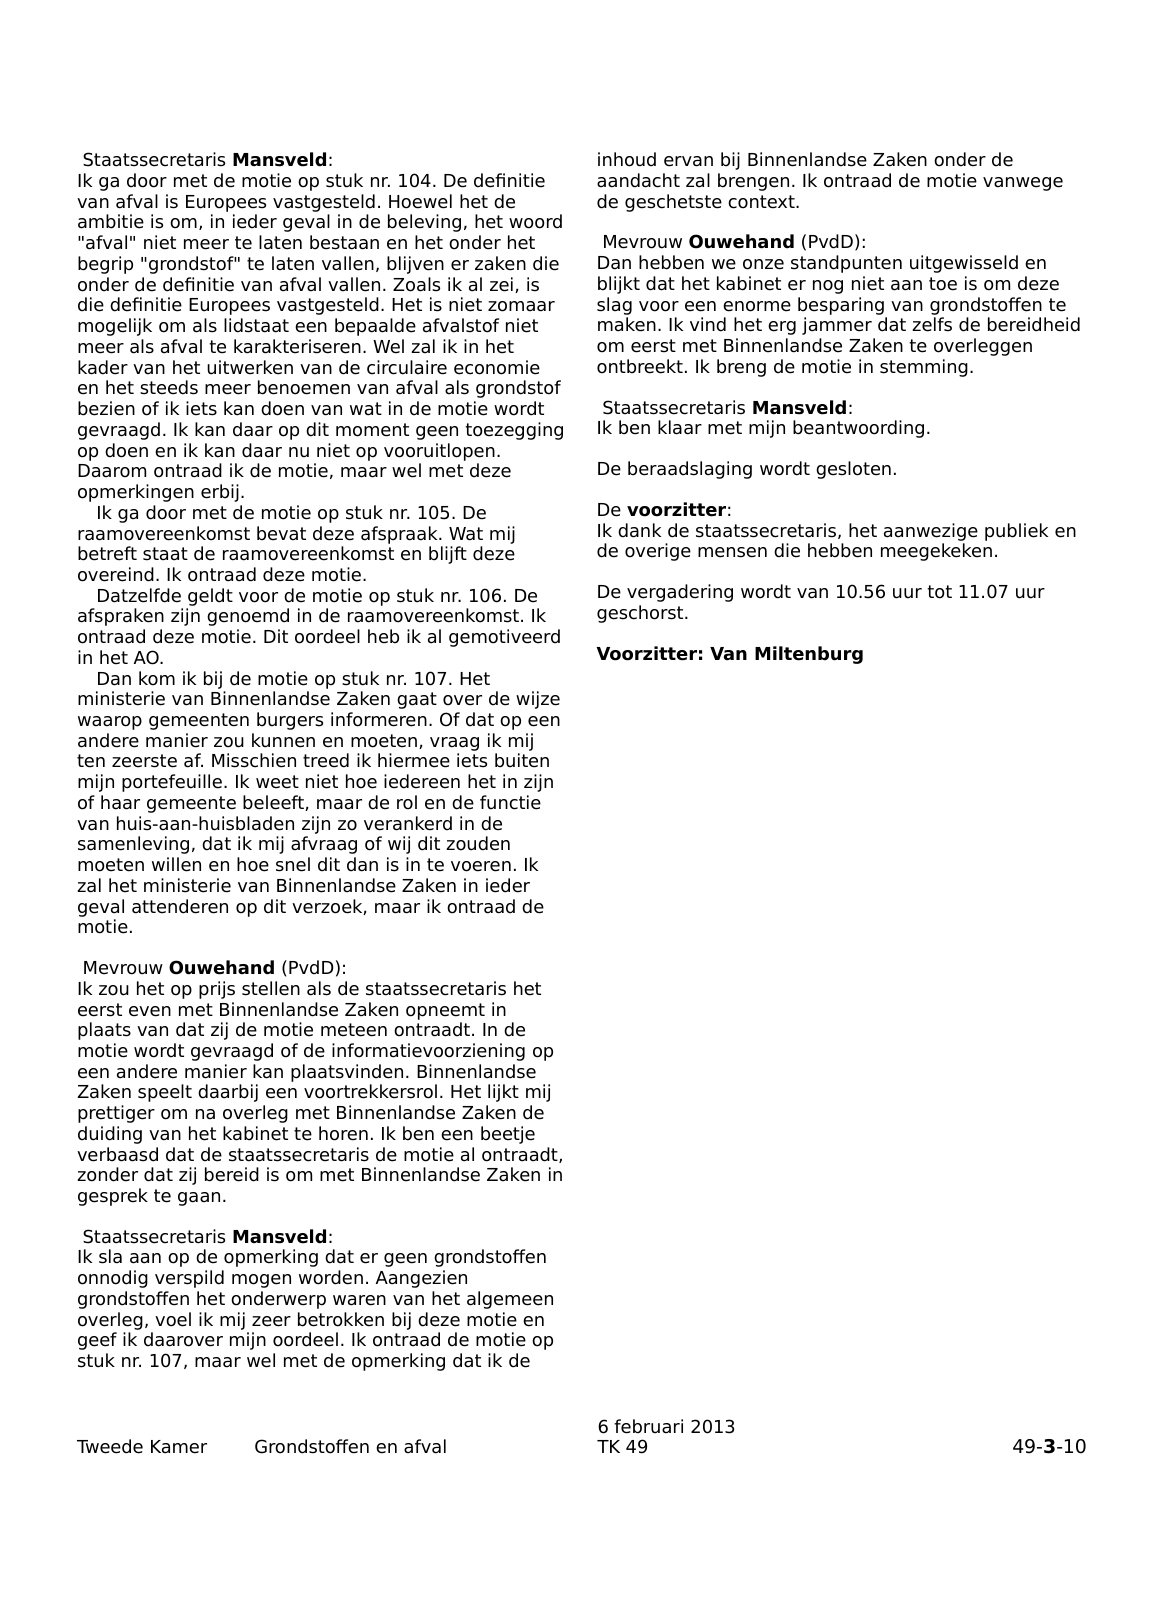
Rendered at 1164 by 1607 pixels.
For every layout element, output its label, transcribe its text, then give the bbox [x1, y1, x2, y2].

text Ik ga door met de motie op stuk nr. 105. De raamovereenkomst bevat deze afspraak. Wat mij betreft staat de raamovereenkomst en blijft deze overeind. Ik ontraad deze motie. [77, 503, 567, 586]
text Dan hebben we onze standpunten uitgewisseld en blijkt dat het kabinet er nog niet aan toe is om deze slag voor een enorme besparing van grondstoffen te maken. Ik vind het erg jammer dat zelfs de bereidheid om eerst met Binnenlandse Zaken te overleggen ontbreekt. Ik breng de motie in stemming. [596, 253, 1087, 377]
text Ik sla aan op de opmerking dat er geen grondstoffen onnodig verspild mogen worden. Aangezien grondstoffen het onderwerp waren van het algemeen overleg, voel ik mij zeer betrokken bij deze motie en geef ik daarover mijn oordeel. Ik ontraad de motie op stuk nr. 107, maar wel met de opmerking dat ik de [77, 1247, 567, 1372]
text Datzelfde geldt voor de motie op stuk nr. 106. De afspraken zijn genoemd in de raamovereenkomst. Ik ontraad deze motie. Dit oordeel heb ik al gemotiveerd in het AO. [77, 586, 567, 668]
text Ik ga door met de motie op stuk nr. 104. De definitie van afval is Europees vastgesteld. Hoewel het de ambitie is om, in ieder geval in de beleving, het woord "afval" niet meer te laten bestaan en het onder het begrip "grondstof" te laten vallen, blijven er zaken die onder de definitie van afval vallen. Zoals ik al zei, is die definitie Europees vastgesteld. Het is niet zomaar mogelijk om als lidstaat een bepaalde afvalstof niet meer als afval te karakteriseren. Wel zal ik in het kader van het uitwerken van de circulaire economie en het steeds meer benoemen van afval als grondstof bezien of ik iets kan doen van wat in de motie wordt gevraagd. Ik kan daar op dit moment geen toezegging op doen en ik kan daar nu niet op vooruitlopen. Daarom ontraad ik de motie, maar wel met deze opmerkingen erbij. [77, 171, 567, 503]
text inhoud ervan bij Binnenlandse Zaken onder de aandacht zal brengen. Ik ontraad de motie vanwege de geschetste context. [596, 150, 1087, 212]
text Mevrouw Ouwehand (PvdD): [77, 958, 567, 979]
text Staatssecretaris Mansveld: [596, 397, 1087, 418]
text Staatssecretaris Mansveld: [77, 1227, 567, 1247]
text De voorzitter: [596, 500, 1087, 520]
text Ik zou het op prijs stellen als de staatssecretaris het eerst even met Binnenlandse Zaken opneemt in plaats van dat zij de motie meteen ontraadt. In de motie wordt gevraagd of de informatievoorziening op een andere manier kan plaatsvinden. Binnenlandse Zaken speelt daarbij een voortrekkersrol. Het lijkt mij prettiger om na overleg met Binnenlandse Zaken de duiding van het kabinet te horen. Ik ben een beetje verbaasd dat de staatssecretaris de motie al ontraadt, zonder dat zij bereid is om met Binnenlandse Zaken in gesprek te gaan. [77, 979, 567, 1207]
text De beraadslaging wordt gesloten. [596, 459, 1087, 480]
text Staatssecretaris Mansveld: [77, 150, 567, 171]
text De vergadering wordt van 10.56 uur tot 11.07 uur geschorst. [596, 582, 1087, 623]
text Ik ben klaar met mijn beantwoording. [596, 418, 1087, 439]
text Mevrouw Ouwehand (PvdD): [596, 232, 1087, 253]
text Voorzitter: Van Miltenburg [596, 643, 1087, 664]
text Ik dank de staatssecretaris, het aanwezige publiek en de overige mensen die hebben meegekeken. [596, 520, 1087, 562]
text Dan kom ik bij de motie op stuk nr. 107. Het ministerie van Binnenlandse Zaken gaat over de wijze waarop gemeenten burgers informeren. Of dat op een andere manier zou kunnen en moeten, vraag ik mij ten zeerste af. Misschien treed ik hiermee iets buiten mijn portefeuille. Ik weet niet hoe iedereen het in zijn of haar gemeente beleeft, maar de rol en de functie van huis-aan-huisbladen zijn zo verankerd in de samenleving, dat ik mij afvraag of wij dit zouden moeten willen en hoe snel dit dan is in te voeren. Ik zal het ministerie van Binnenlandse Zaken in ieder geval attenderen op dit verzoek, maar ik ontraad de motie. [77, 668, 567, 938]
